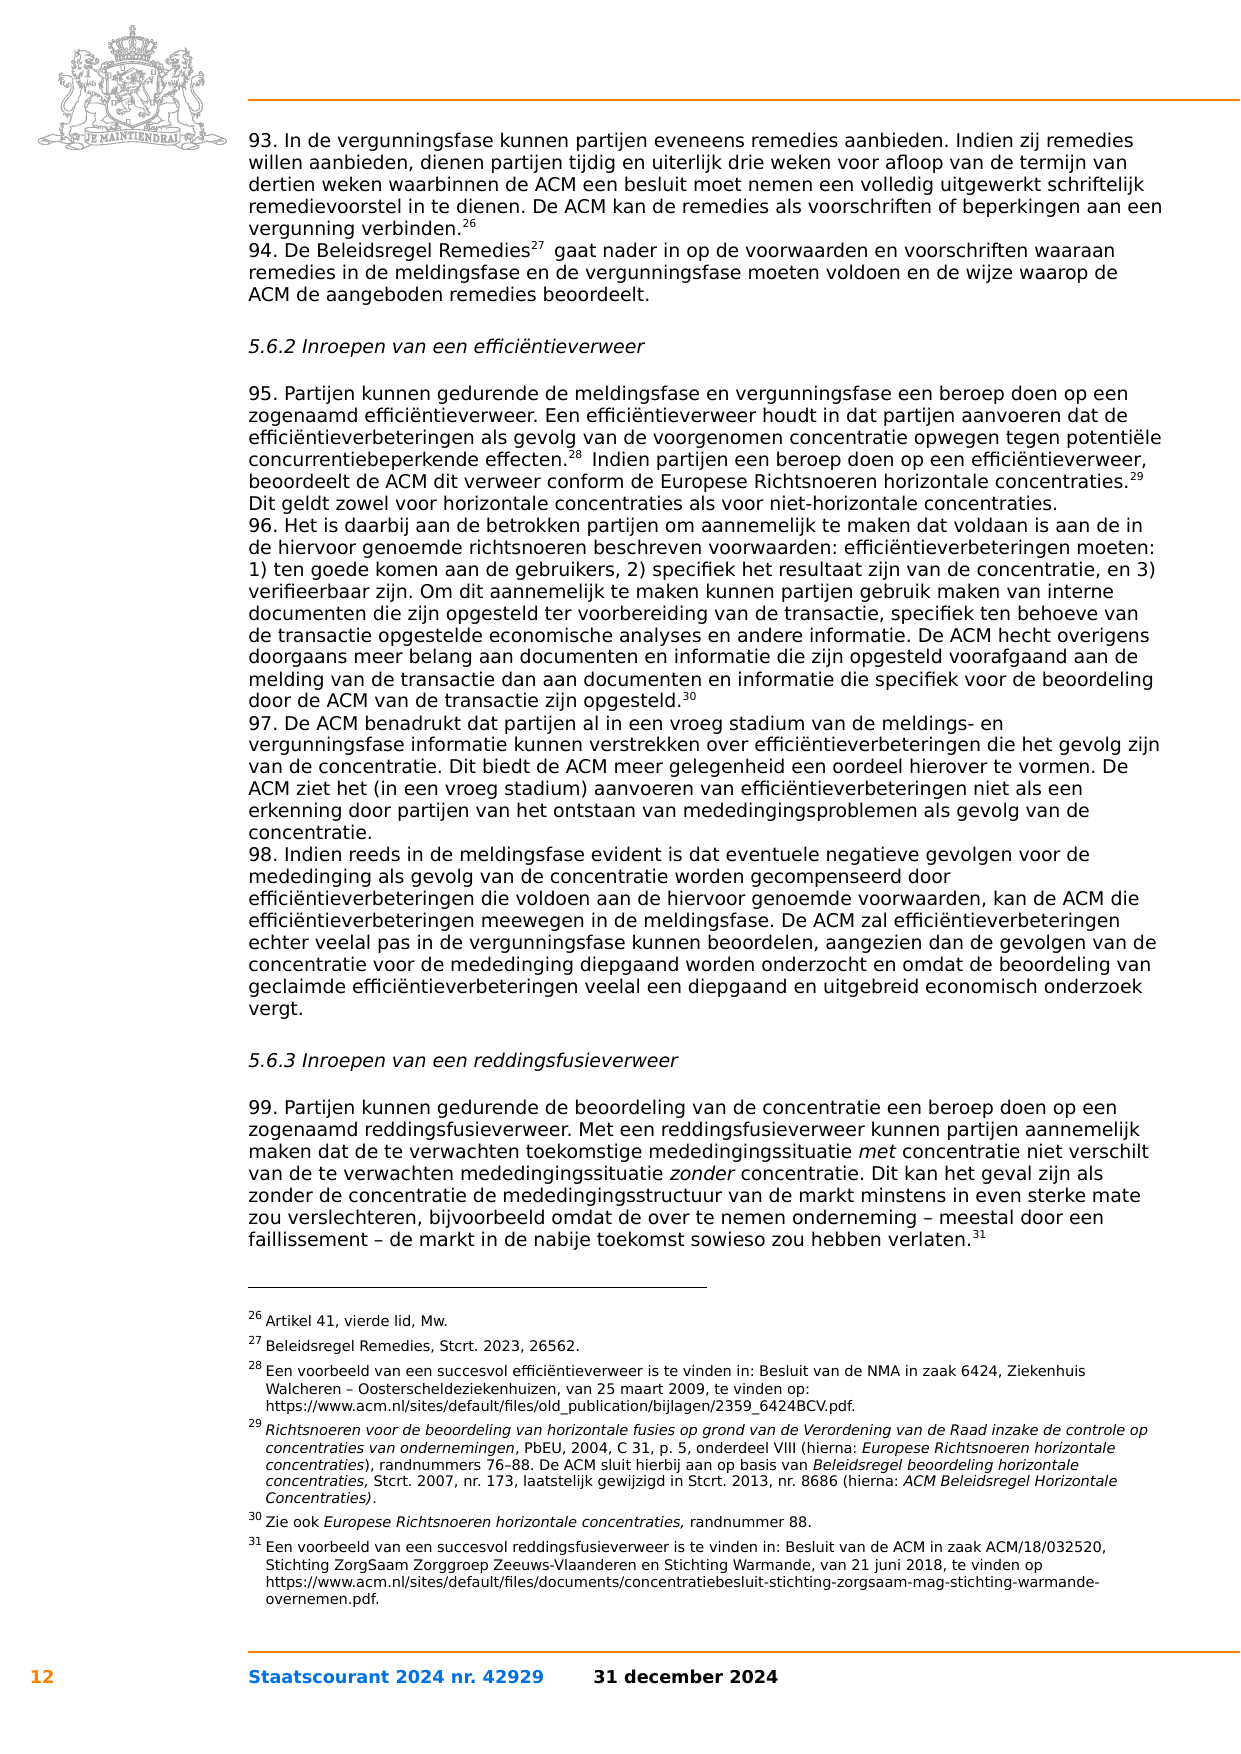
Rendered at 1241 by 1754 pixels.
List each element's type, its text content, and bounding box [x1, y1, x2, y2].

text Artikel 41, vierde lid, Mw. [248, 1309, 1163, 1331]
picture [38, 25, 227, 150]
text Een voorbeeld van een succesvol reddingsfusieverweer is te vinden in: Besluit van de ACM in zaak ACM/18/032520, Stichting ZorgSaam Zorggroep Zeeuws-Vlaanderen en Stichting Warmande, van 21 juni 2018, te vinden op https://www.acm.nl/sites/default/files/documents/concentratiebesluit-stichting-zorgsaam-mag-stichting-warmande-overnemen.pdf. [248, 1535, 1163, 1608]
subtitle 5.6.3 Inroepen van een reddingsfusieverweer [248, 1050, 1163, 1072]
text 94. De Beleidsregel Remedies gaat nader in op de voorwaarden en voorschriften waaraan remedies in de meldingsfase en de vergunningsfase moeten voldoen en de wijze waarop de ACM de aangeboden remedies beoordeelt. [248, 240, 1163, 306]
text 97. De ACM benadrukt dat partijen al in een vroeg stadium van de meldings- en vergunningsfase informatie kunnen verstrekken over efficiëntieverbeteringen die het gevolg zijn van de concentratie. Dit biedt de ACM meer gelegenheid een oordeel hierover te vormen. De ACM ziet het (in een vroeg stadium) aanvoeren van efficiëntieverbeteringen niet als een erkenning door partijen van het ontstaan van mededingingsproblemen als gevolg van de concentratie. [248, 712, 1163, 844]
text 96. Het is daarbij aan de betrokken partijen om aannemelijk te maken dat voldaan is aan de in de hiervoor genoemde richtsnoeren beschreven voorwaarden: efficiëntieverbeteringen moeten: 1) ten goede komen aan de gebruikers, 2) specifiek het resultaat zijn van de concentratie, en 3) verifieerbaar zijn. Om dit aannemelijk te maken kunnen partijen gebruik maken van interne documenten die zijn opgesteld ter voorbereiding van de transactie, specifiek ten behoeve van de transactie opgestelde economische analyses en andere informatie. De ACM hecht overigens doorgaans meer belang aan documenten en informatie die zijn opgesteld voorafgaand aan de melding van de transactie dan aan documenten en informatie die specifiek voor de beoordeling door de ACM van de transactie zijn opgesteld. [248, 514, 1163, 712]
text 95. Partijen kunnen gedurende de meldingsfase en vergunningsfase een beroep doen op een zogenaamd efficiëntieverweer. Een efficiëntieverweer houdt in dat partijen aanvoeren dat de efficiëntieverbeteringen als gevolg van de voorgenomen concentratie opwegen tegen potentiële concurrentiebeperkende effecten. Indien partijen een beroep doen op een efficiëntieverweer, beoordeelt de ACM dit verweer conform de Europese Richtsnoeren horizontale concentraties. Dit geldt zowel voor horizontale concentraties als voor niet-horizontale concentraties. [248, 383, 1163, 514]
text Zie ook Europese Richtsnoeren horizontale concentraties, randnummer 88. [248, 1510, 1163, 1532]
subtitle 5.6.2 Inroepen van een efficiëntieverweer [248, 336, 1163, 358]
text 99. Partijen kunnen gedurende de beoordeling van de concentratie een beroep doen op een zogenaamd reddingsfusieverweer. Met een reddingsfusieverweer kunnen partijen aannemelijk maken dat de te verwachten toekomstige mededingingssituatie met concentratie niet verschilt van de te verwachten mededingingssituatie zonder concentratie. Dit kan het geval zijn als zonder de concentratie de mededingingsstructuur van de markt minstens in even sterke mate zou verslechteren, bijvoorbeeld omdat de over te nemen onderneming – meestal door een faillissement – de markt in de nabije toekomst sowieso zou hebben verlaten. [248, 1097, 1163, 1251]
text Richtsnoeren voor de beoordeling van horizontale fusies op grond van de Verordening van de Raad inzake de controle op concentraties van ondernemingen, PbEU, 2004, C 31, p. 5, onderdeel VIII (hierna: Europese Richtsnoeren horizontale concentraties), randnummers 76–88. De ACM sluit hierbij aan op basis van Beleidsregel beoordeling horizontale concentraties, Stcrt. 2007, nr. 173, laatstelijk gewijzigd in Stcrt. 2013, nr. 8686 (hierna: ACM Beleidsregel Horizontale Concentraties). [248, 1418, 1163, 1507]
text Beleidsregel Remedies, Stcrt. 2023, 26562. [248, 1334, 1163, 1356]
text 98. Indien reeds in de meldingsfase evident is dat eventuele negatieve gevolgen voor de mededinging als gevolg van de concentratie worden gecompenseerd door efficiëntieverbeteringen die voldoen aan de hiervoor genoemde voorwaarden, kan de ACM die efficiëntieverbeteringen meewegen in de meldingsfase. De ACM zal efficiëntieverbeteringen echter veelal pas in de vergunningsfase kunnen beoordelen, aangezien dan de gevolgen van de concentratie voor de mededinging diepgaand worden onderzocht en omdat de beoordeling van geclaimde efficiëntieverbeteringen veelal een diepgaand en uitgebreid economisch onderzoek vergt. [248, 844, 1163, 1020]
text Een voorbeeld van een succesvol efficiëntieverweer is te vinden in: Besluit van de NMA in zaak 6424, Ziekenhuis Walcheren – Oosterscheldeziekenhuizen, van 25 maart 2009, te vinden op: https://www.acm.nl/sites/default/files/old_publication/bijlagen/2359_6424BCV.pdf. [248, 1359, 1163, 1415]
text 93. In de vergunningsfase kunnen partijen eveneens remedies aanbieden. Indien zij remedies willen aanbieden, dienen partijen tijdig en uiterlijk drie weken voor afloop van de termijn van dertien weken waarbinnen de ACM een besluit moet nemen een volledig uitgewerkt schriftelijk remedievoorstel in te dienen. De ACM kan de remedies als voorschriften of beperkingen aan een vergunning verbinden. [248, 130, 1163, 240]
